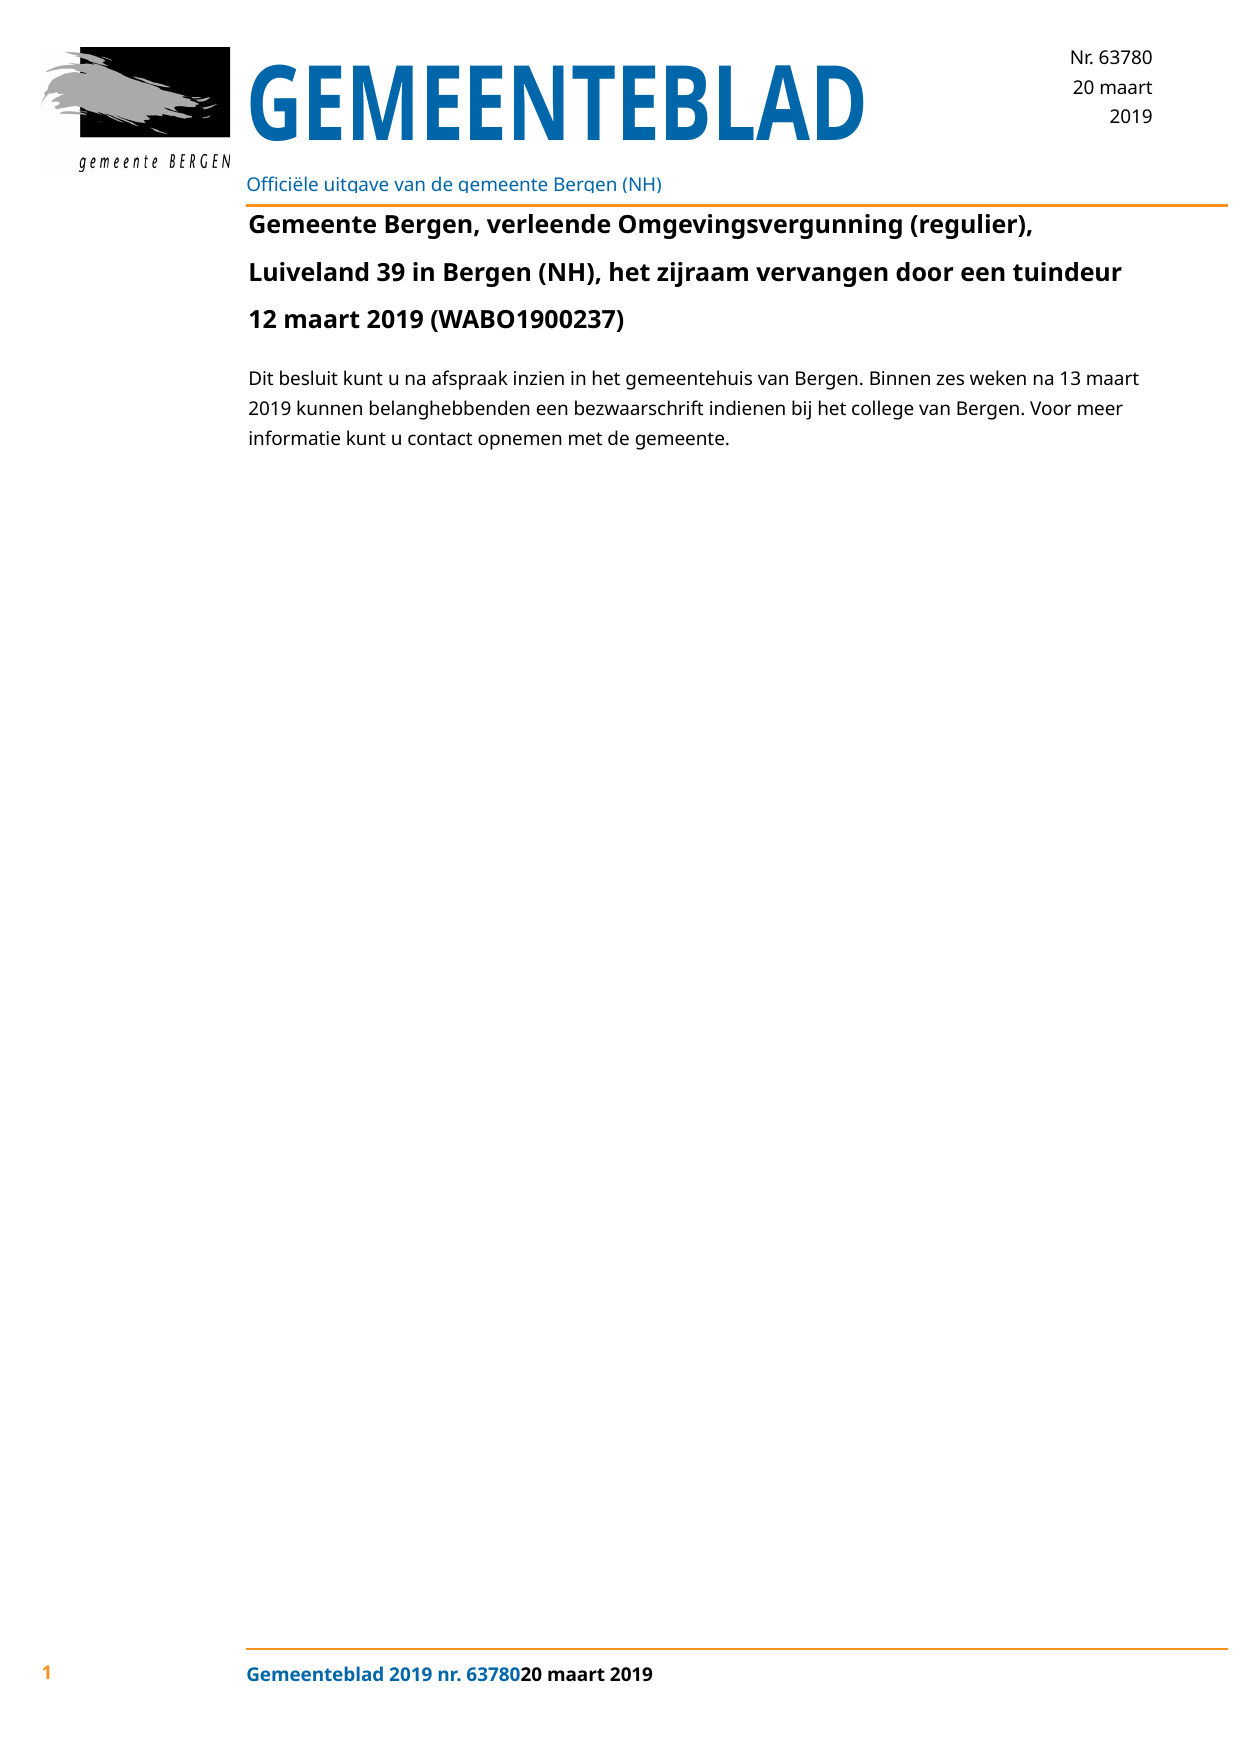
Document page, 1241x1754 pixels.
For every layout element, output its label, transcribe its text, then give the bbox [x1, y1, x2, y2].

text Dit besluit kunt u na afspraak inzien in het gemeentehuis van Bergen. Binnen zes weken na 13 maart 2019 kunnen belanghebbenden een bezwaarschrift indienen bij het college van Bergen. Voor meer informatie kunt u contact opnemen met de gemeente. [248, 366, 1152, 450]
picture [41, 47, 231, 172]
text Gemeente Bergen, verleende Omgevingsvergunning (regulier), Luiveland 39 in Bergen (NH), het zijraam vervangen door een tuindeur 12 maart 2019 (WABO1900237) [248, 207, 1152, 336]
